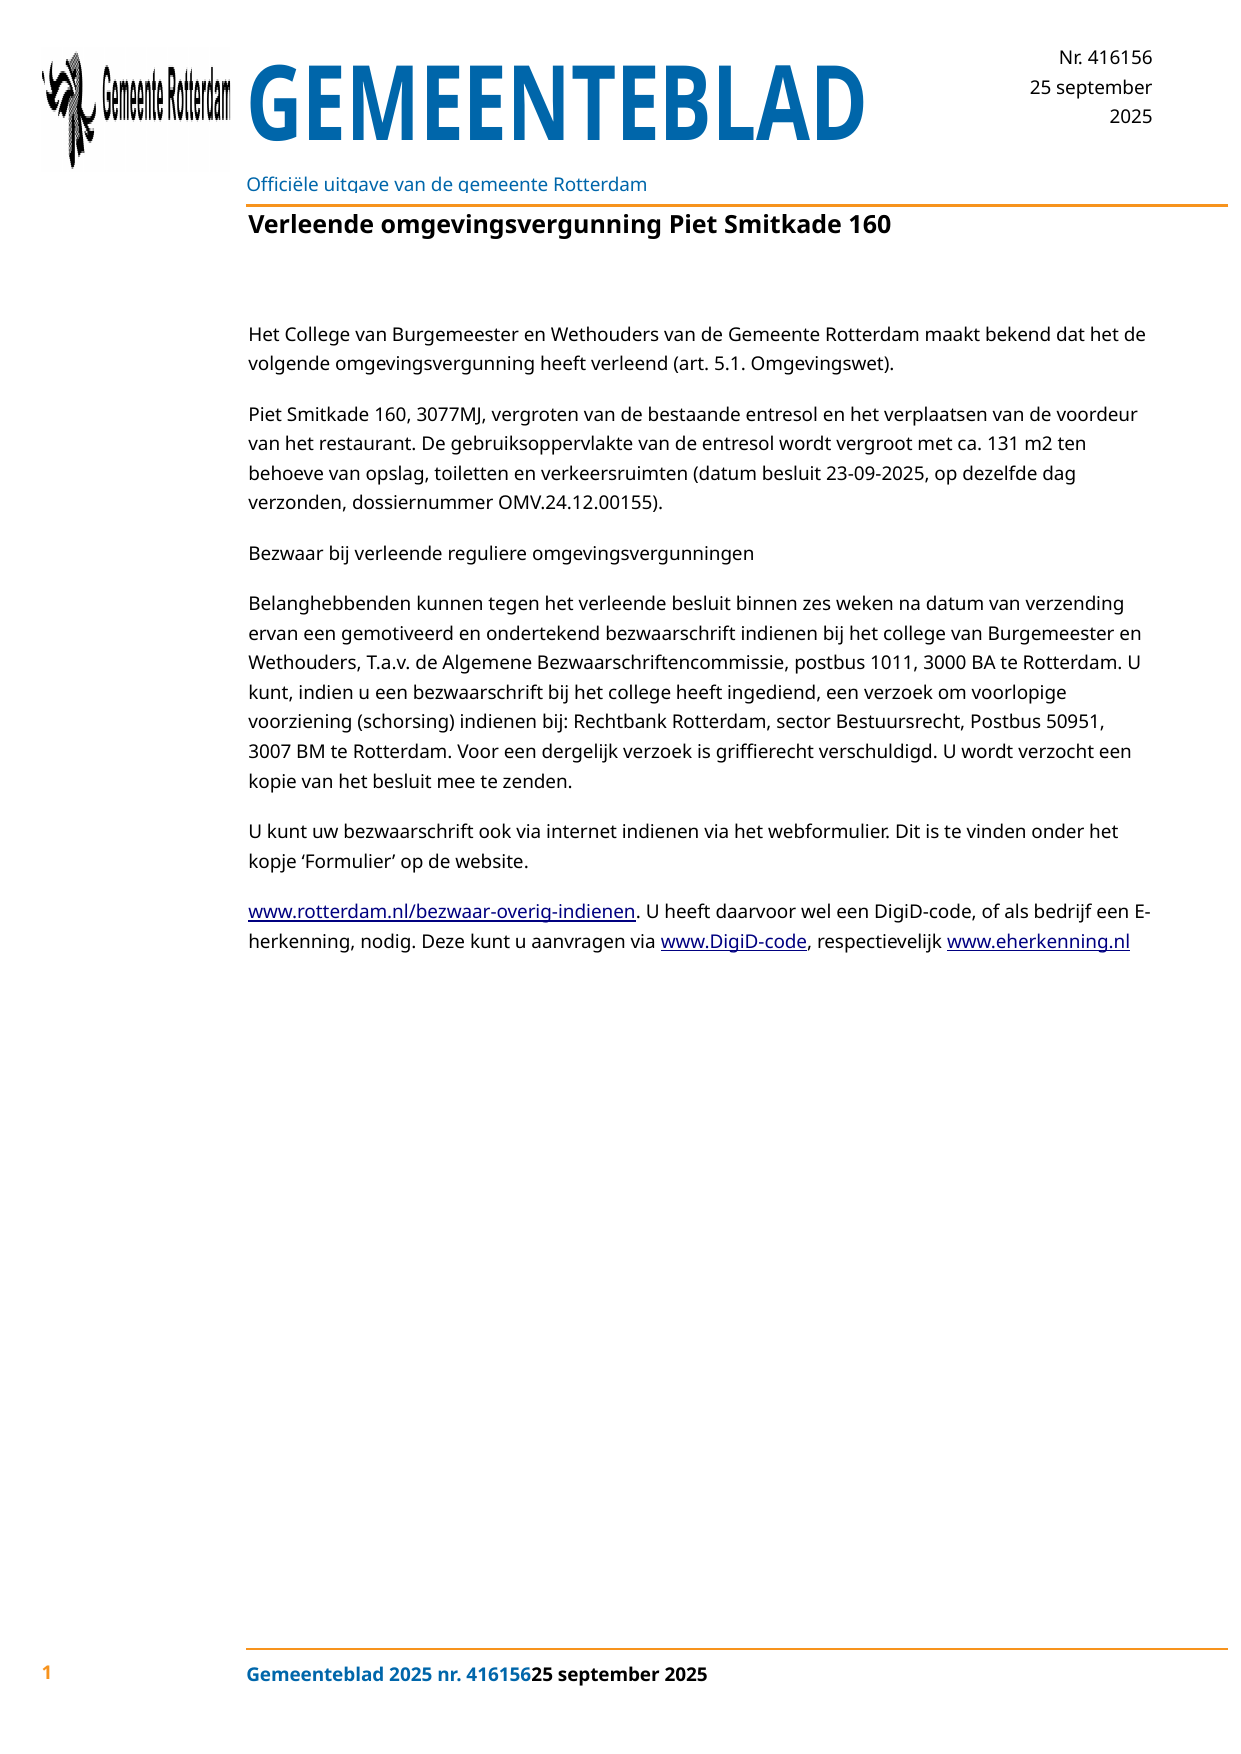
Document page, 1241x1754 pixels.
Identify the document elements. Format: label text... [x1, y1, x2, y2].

text www.rotterdam.nl/bezwaar-overig-indienen. U heeft daarvoor wel een DigiD-code, of als bedrijf een E-herkenning, nodig. Deze kunt u aanvragen via www.DigiD-code, respectievelijk www.eherkenning.nl [248, 898, 1152, 953]
text Piet Smitkade 160, 3077MJ, vergroten van de bestaande entresol en het verplaatsen van de voordeur van het restaurant. De gebruiksoppervlakte van de entresol wordt vergroot met ca. 131 m2 ten behoeve van opslag, toiletten en verkeersruimten (datum besluit 23-09-2025, op dezelfde dag verzonden, dossiernummer OMV.24.12.00155). [248, 401, 1152, 515]
text U kunt uw bezwaarschrift ook via internet indienen via het webformulier. Dit is te vinden onder het kopje ‘Formulier’ op de website. [248, 818, 1152, 873]
text Verleende omgevingsvergunning Piet Smitkade 160 [248, 207, 1152, 241]
text Het College van Burgemeester en Wethouders van de Gemeente Rotterdam maakt bekend dat het de volgende omgevingsvergunning heeft verleend (art. 5.1. Omgevingswet). [248, 321, 1152, 376]
picture [41, 47, 231, 172]
text Bezwaar bij verleende reguliere omgevingsvergunningen [248, 540, 1152, 566]
text Belanghebbenden kunnen tegen het verleende besluit binnen zes weken na datum van verzending ervan een gemotiveerd en ondertekend bezwaarschrift indienen bij het college van Burgemeester en Wethouders, T.a.v. de Algemene Bezwaarschriftencommissie, postbus 1011, 3000 BA te Rotterdam. U kunt, indien u een bezwaarschrift bij het college heeft ingediend, een verzoek om voorlopige voorziening (schorsing) indienen bij: Rechtbank Rotterdam, sector Bestuursrecht, Postbus 50951, 3007 BM te Rotterdam. Voor een dergelijk verzoek is griffierecht verschuldigd. U wordt verzocht een kopie van het besluit mee te zenden. [248, 590, 1152, 793]
